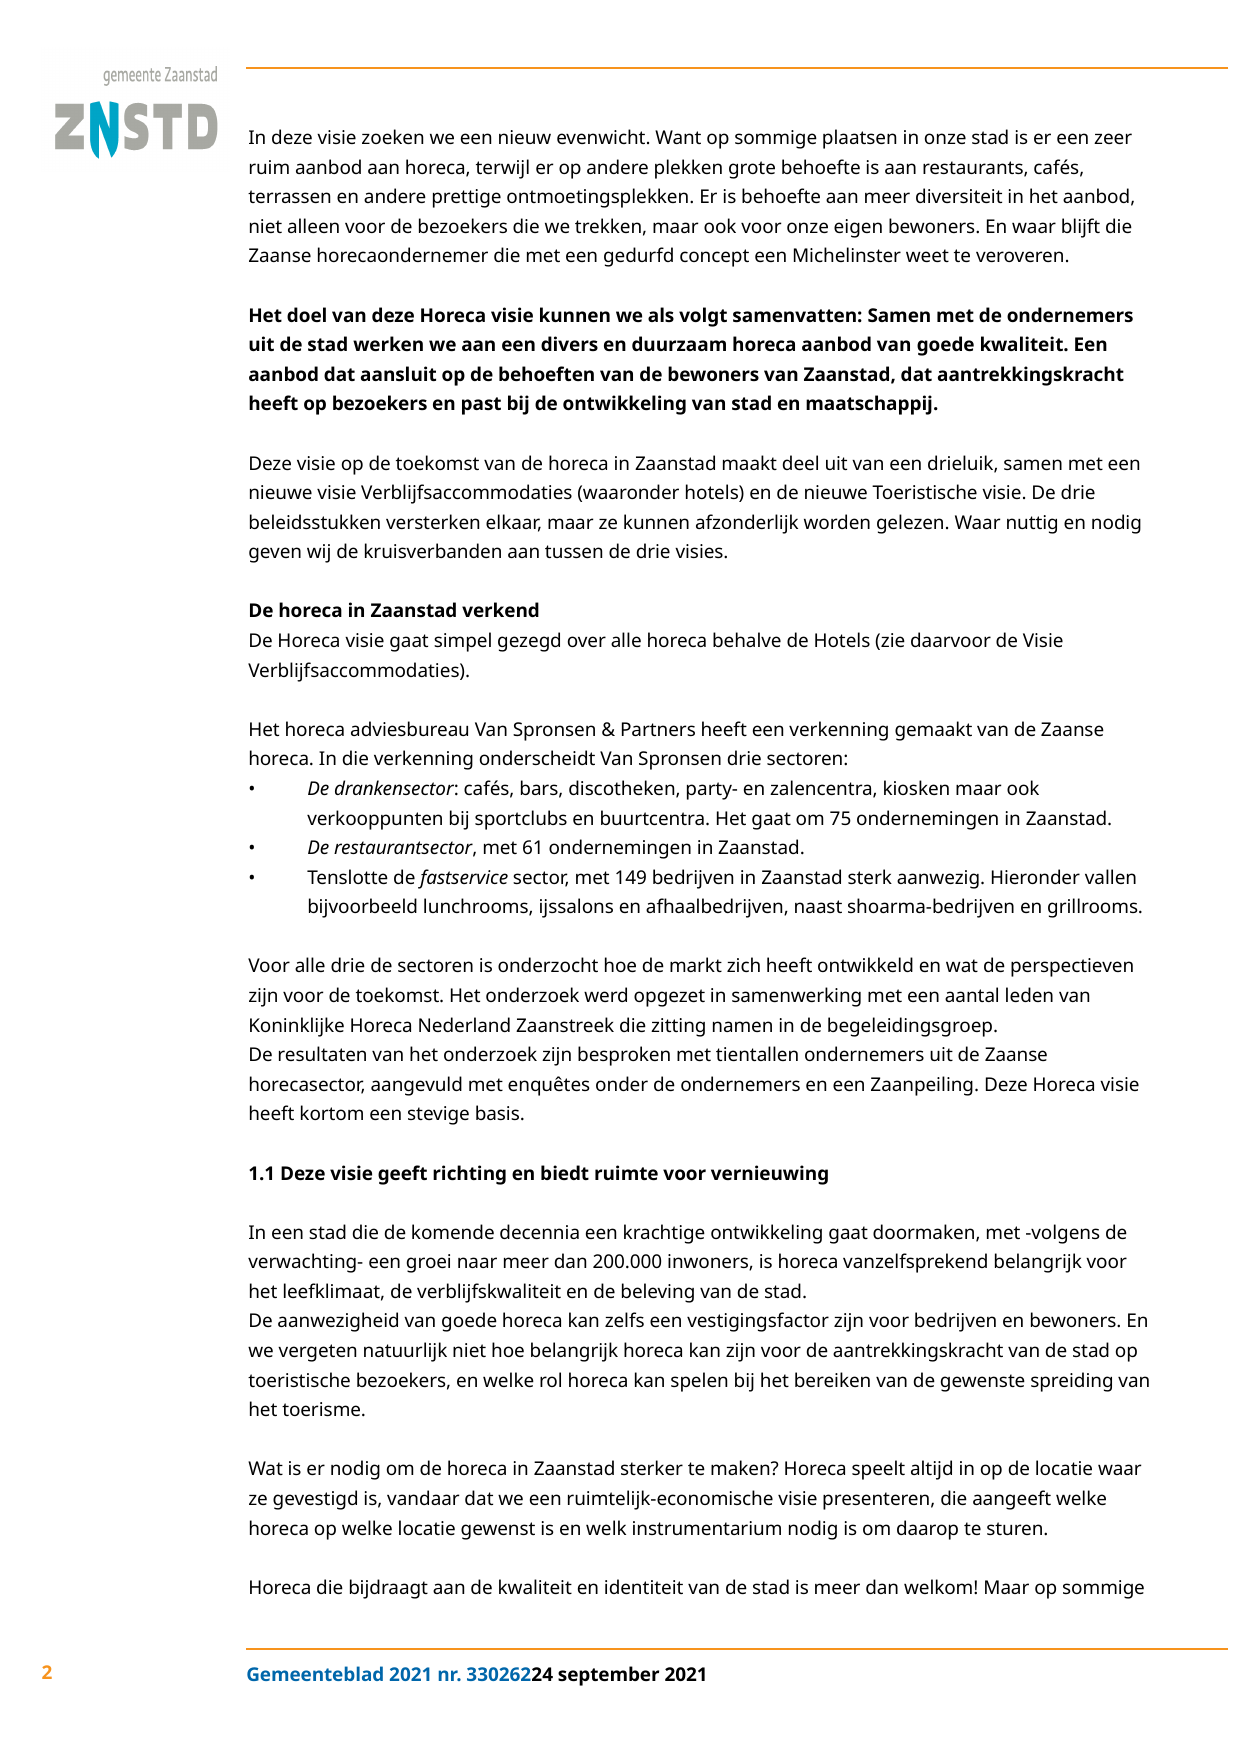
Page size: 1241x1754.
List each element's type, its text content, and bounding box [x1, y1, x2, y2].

text Wat is er nodig om de horeca in Zaanstad sterker te maken? Horeca speelt altijd in op de locatie waar ze gevestigd is, vandaar dat we een ruimtelijk-economische visie presenteren, die aangeeft welke horeca op welke locatie gewenst is en welk instrumentarium nodig is om daarop te sturen. [248, 1456, 1152, 1541]
text De aanwezigheid van goede horeca kan zelfs een vestigingsfactor zijn voor bedrijven en bewoners. En we vergeten natuurlijk niet hoe belangrijk horeca kan zijn voor de aantrekkingskracht van de stad op toeristische bezoekers, en welke rol horeca kan spelen bij het bereiken van de gewenste spreiding van het toerisme. [248, 1308, 1152, 1422]
text Het doel van deze Horeca visie kunnen we als volgt samenvatten: Samen met de ondernemers uit de stad werken we aan een divers en duurzaam horeca aanbod van goede kwaliteit. Een aanbod dat aansluit op de behoeften van de bewoners van Zaanstad, dat aantrekkingskracht heeft op bezoekers en past bij de ontwikkeling van stad en maatschappij. [248, 302, 1152, 416]
text Deze visie op de toekomst van de horeca in Zaanstad maakt deel uit van een drieluik, samen met een nieuwe visie Verblijfsaccommodaties (waaronder hotels) en de nieuwe Toeristische visie. De drie beleidsstukken versterken elkaar, maar ze kunnen afzonderlijk worden gelezen. Waar nuttig en nodig geven wij de kruisverbanden aan tussen de drie visies. [248, 450, 1152, 564]
text De resultaten van het onderzoek zijn besproken met tientallen ondernemers uit de Zaanse horecasector, aangevuld met enquêtes onder de ondernemers en een Zaanpeiling. Deze Horeca visie heeft kortom een stevige basis. [248, 1041, 1152, 1126]
list De drankensector: cafés, bars, discotheken, party- en zalencentra, kiosken maar ook verkooppunten bij sportclubs en buurtcentra. Het gaat om 75 ondernemingen in Zaanstad. [248, 775, 1152, 831]
text Horeca die bijdraagt aan de kwaliteit en identiteit van de stad is meer dan welkom! Maar op sommige [248, 1574, 1152, 1600]
list Tenslotte de fastservice sector, met 149 bedrijven in Zaanstad sterk aanwezig. Hieronder vallen bijvoorbeeld lunchrooms, ijssalons en afhaalbedrijven, naast shoarma-bedrijven en grillrooms. [248, 864, 1152, 919]
list De restaurantsector, met 61 ondernemingen in Zaanstad. [248, 834, 1152, 860]
text In deze visie zoeken we een nieuw evenwicht. Want op sommige plaatsen in onze stad is er een zeer ruim aanbod aan horeca, terwijl er op andere plekken grote behoefte is aan restaurants, cafés, terrassen en andere prettige ontmoetingsplekken. Er is behoefte aan meer diversiteit in het aanbod, niet alleen voor de bezoekers die we trekken, maar ook voor onze eigen bewoners. En waar blijft die Zaanse horecaondernemer die met een gedurfd concept een Michelinster weet te veroveren. [248, 124, 1152, 268]
text De Horeca visie gaat simpel gezegd over alle horeca behalve de Hotels (zie daarvoor de Visie Verblijfsaccommodaties). [248, 627, 1152, 683]
text Voor alle drie de sectoren is onderzocht hoe de markt zich heeft ontwikkeld en wat de perspectieven zijn voor de toekomst. Het onderzoek werd opgezet in samenwerking met een aantal leden van Koninklijke Horeca Nederland Zaanstreek die zitting namen in de begeleidingsgroep. [248, 953, 1152, 1038]
text Het horeca adviesbureau Van Spronsen & Partners heeft een verkenning gemaakt van de Zaanse horeca. In die verkenning onderscheidt Van Spronsen drie sectoren: [248, 716, 1152, 771]
picture [41, 47, 231, 172]
text 1.1 Deze visie geeft richting en biedt ruimte voor vernieuwing [248, 1160, 1152, 1186]
text De horeca in Zaanstad verkend [248, 598, 1152, 623]
text In een stad die de komende decennia een krachtige ontwikkeling gaat doormaken, met -volgens de verwachting- een groei naar meer dan 200.000 inwoners, is horeca vanzelfsprekend belangrijk voor het leefklimaat, de verblijfskwaliteit en de beleving van de stad. [248, 1219, 1152, 1304]
